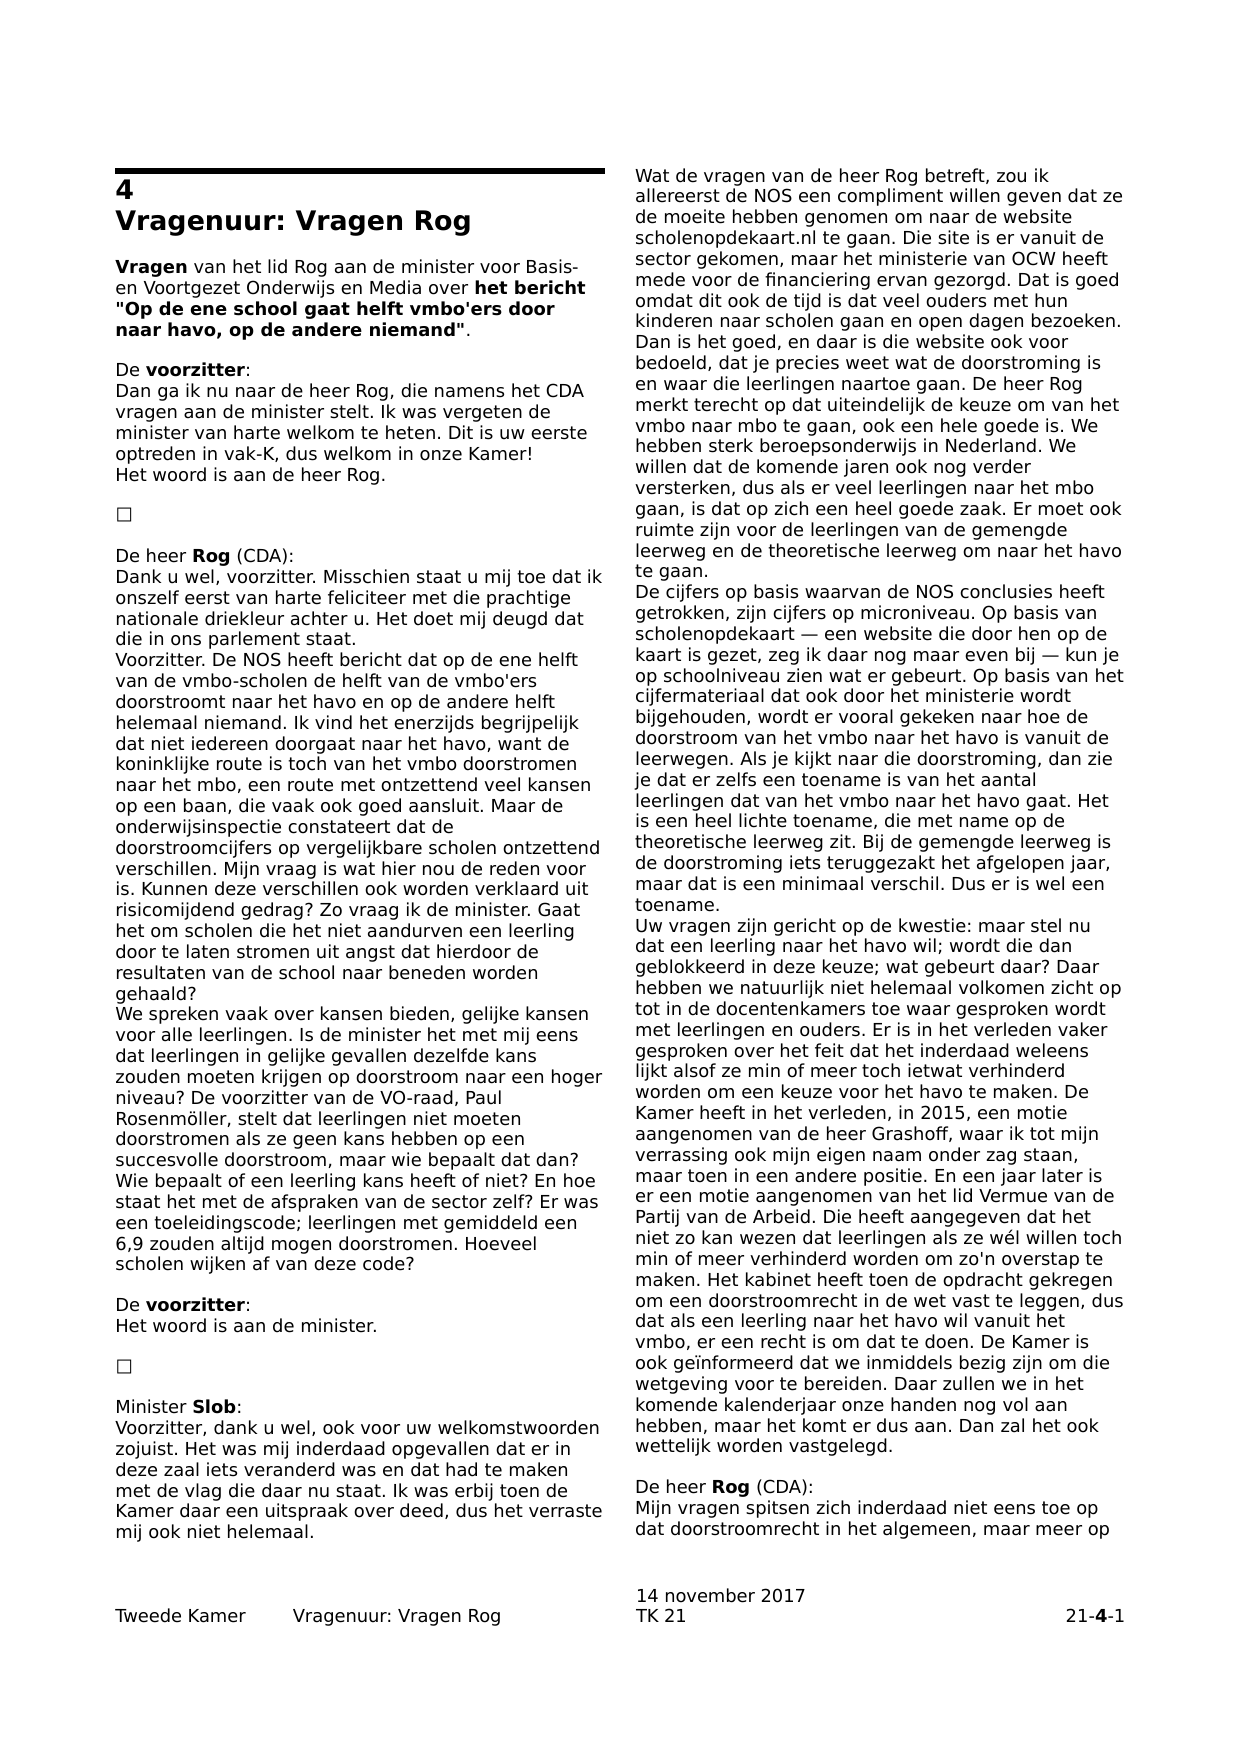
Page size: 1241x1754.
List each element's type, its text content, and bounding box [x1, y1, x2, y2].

text Uw vragen zijn gericht op de kwestie: maar stel nu dat een leerling naar het havo wil; wordt die dan geblokkeerd in deze keuze; wat gebeurt daar? Daar hebben we natuurlijk niet helemaal volkomen zicht op tot in de docentenkamers toe waar gesproken wordt met leerlingen en ouders. Er is in het verleden vaker gesproken over het feit dat het inderdaad weleens lijkt alsof ze min of meer toch ietwat verhinderd worden om een keuze voor het havo te maken. De Kamer heeft in het verleden, in 2015, een motie aangenomen van de heer Grashoff, waar ik tot mijn verrassing ook mijn eigen naam onder zag staan, maar toen in een andere positie. En een jaar later is er een motie aangenomen van het lid Vermue van de Partij van de Arbeid. Die heeft aangegeven dat het niet zo kan wezen dat leerlingen als ze wél willen toch min of meer verhinderd worden om zo'n overstap te maken. Het kabinet heeft toen de opdracht gekregen om een doorstroomrecht in de wet vast te leggen, dus dat als een leerling naar het havo wil vanuit het vmbo, er een recht is om dat te doen. De Kamer is ook geïnformeerd dat we inmiddels bezig zijn om die wetgeving voor te bereiden. Daar zullen we in het komende kalenderjaar onze handen nog vol aan hebben, maar het komt er dus aan. Dan zal het ook wettelijk worden vastgelegd. [635, 915, 1125, 1457]
text Voorzitter, dank u wel, ook voor uw welkomstwoorden zojuist. Het was mij inderdaad opgevallen dat er in deze zaal iets veranderd was en dat had te maken met de vlag die daar nu staat. Ik was erbij toen de Kamer daar een uitspraak over deed, dus het verraste mij ook niet helemaal. [115, 1418, 605, 1543]
text Wat de vragen van de heer Rog betreft, zou ik allereerst de NOS een compliment willen geven dat ze de moeite hebben genomen om naar de website scholenopdekaart.nl te gaan. Die site is er vanuit de sector gekomen, maar het ministerie van OCW heeft mede voor de financiering ervan gezorgd. Dat is goed omdat dit ook de tijd is dat veel ouders met hun kinderen naar scholen gaan en open dagen bezoeken. Dan is het goed, en daar is die website ook voor bedoeld, dat je precies weet wat de doorstroming is en waar die leerlingen naartoe gaan. De heer Rog merkt terecht op dat uiteindelijk de keuze om van het vmbo naar mbo te gaan, ook een hele goede is. We hebben sterk beroepsonderwijs in Nederland. We willen dat de komende jaren ook nog verder versterken, dus als er veel leerlingen naar het mbo gaan, is dat op zich een heel goede zaak. Er moet ook ruimte zijn voor de leerlingen van de gemengde leerweg en de theoretische leerweg om naar het havo te gaan. [635, 165, 1125, 582]
text De voorzitter: [115, 1295, 605, 1316]
text Mijn vragen spitsen zich inderdaad niet eens toe op dat doorstroomrecht in het algemeen, maar meer op [635, 1498, 1125, 1539]
text Minister Slob: [115, 1397, 605, 1418]
text Het woord is aan de heer Rog. [115, 464, 605, 485]
text De voorzitter: [115, 360, 605, 381]
text Voorzitter. De NOS heeft bericht dat op de ene helft van de vmbo-scholen de helft van de vmbo'ers doorstroomt naar het havo en op de andere helft helemaal niemand. Ik vind het enerzijds begrijpelijk dat niet iedereen doorgaat naar het havo, want de koninklijke route is toch van het vmbo doorstromen naar het mbo, een route met ontzettend veel kansen op een baan, die vaak ook goed aansluit. Maar de onderwijsinspectie constateert dat de doorstroomcijfers op vergelijkbare scholen ontzettend verschillen. Mijn vraag is wat hier nou de reden voor is. Kunnen deze verschillen ook worden verklaard uit risicomijdend gedrag? Zo vraag ik de minister. Gaat het om scholen die het niet aandurven een leerling door te laten stromen uit angst dat hierdoor de resultaten van de school naar beneden worden gehaald? [115, 650, 605, 1004]
text De heer Rog (CDA): [115, 546, 605, 567]
text ⬜ [115, 1356, 605, 1377]
title 4 Vragenuur: Vragen Rog [115, 174, 605, 237]
text De heer Rog (CDA): [635, 1477, 1125, 1498]
text Het woord is aan de minister. [115, 1316, 605, 1336]
text ⬜ [115, 505, 605, 526]
text Dan ga ik nu naar de heer Rog, die namens het CDA vragen aan de minister stelt. Ik was vergeten de minister van harte welkom te heten. Dit is uw eerste optreden in vak-K, dus welkom in onze Kamer! [115, 381, 605, 464]
text De cijfers op basis waarvan de NOS conclusies heeft getrokken, zijn cijfers op microniveau. Op basis van scholenopdekaart — een website die door hen op de kaart is gezet, zeg ik daar nog maar even bij — kun je op schoolniveau zien wat er gebeurt. Op basis van het cijfermateriaal dat ook door het ministerie wordt bijgehouden, wordt er vooral gekeken naar hoe de doorstroom van het vmbo naar het havo is vanuit de leerwegen. Als je kijkt naar die doorstroming, dan zie je dat er zelfs een toename is van het aantal leerlingen dat van het vmbo naar het havo gaat. Het is een heel lichte toename, die met name op de theoretische leerweg zit. Bij de gemengde leerweg is de doorstroming iets teruggezakt het afgelopen jaar, maar dat is een minimaal verschil. Dus er is wel een toename. [635, 582, 1125, 915]
text We spreken vaak over kansen bieden, gelijke kansen voor alle leerlingen. Is de minister het met mij eens dat leerlingen in gelijke gevallen dezelfde kans zouden moeten krijgen op doorstroom naar een hoger niveau? De voorzitter van de VO-raad, Paul Rosenmöller, stelt dat leerlingen niet moeten doorstromen als ze geen kans hebben op een succesvolle doorstroom, maar wie bepaalt dat dan? Wie bepaalt of een leerling kans heeft of niet? En hoe staat het met de afspraken van de sector zelf? Er was een toeleidingscode; leerlingen met gemiddeld een 6,9 zouden altijd mogen doorstromen. Hoeveel scholen wijken af van deze code? [115, 1004, 605, 1275]
text Dank u wel, voorzitter. Misschien staat u mij toe dat ik onszelf eerst van harte feliciteer met die prachtige nationale driekleur achter u. Het doet mij deugd dat die in ons parlement staat. [115, 567, 605, 650]
text Vragen van het lid Rog aan de minister voor Basis- en Voortgezet Onderwijs en Media over het bericht "Op de ene school gaat helft vmbo'ers door naar havo, op de andere niemand". [115, 257, 605, 340]
